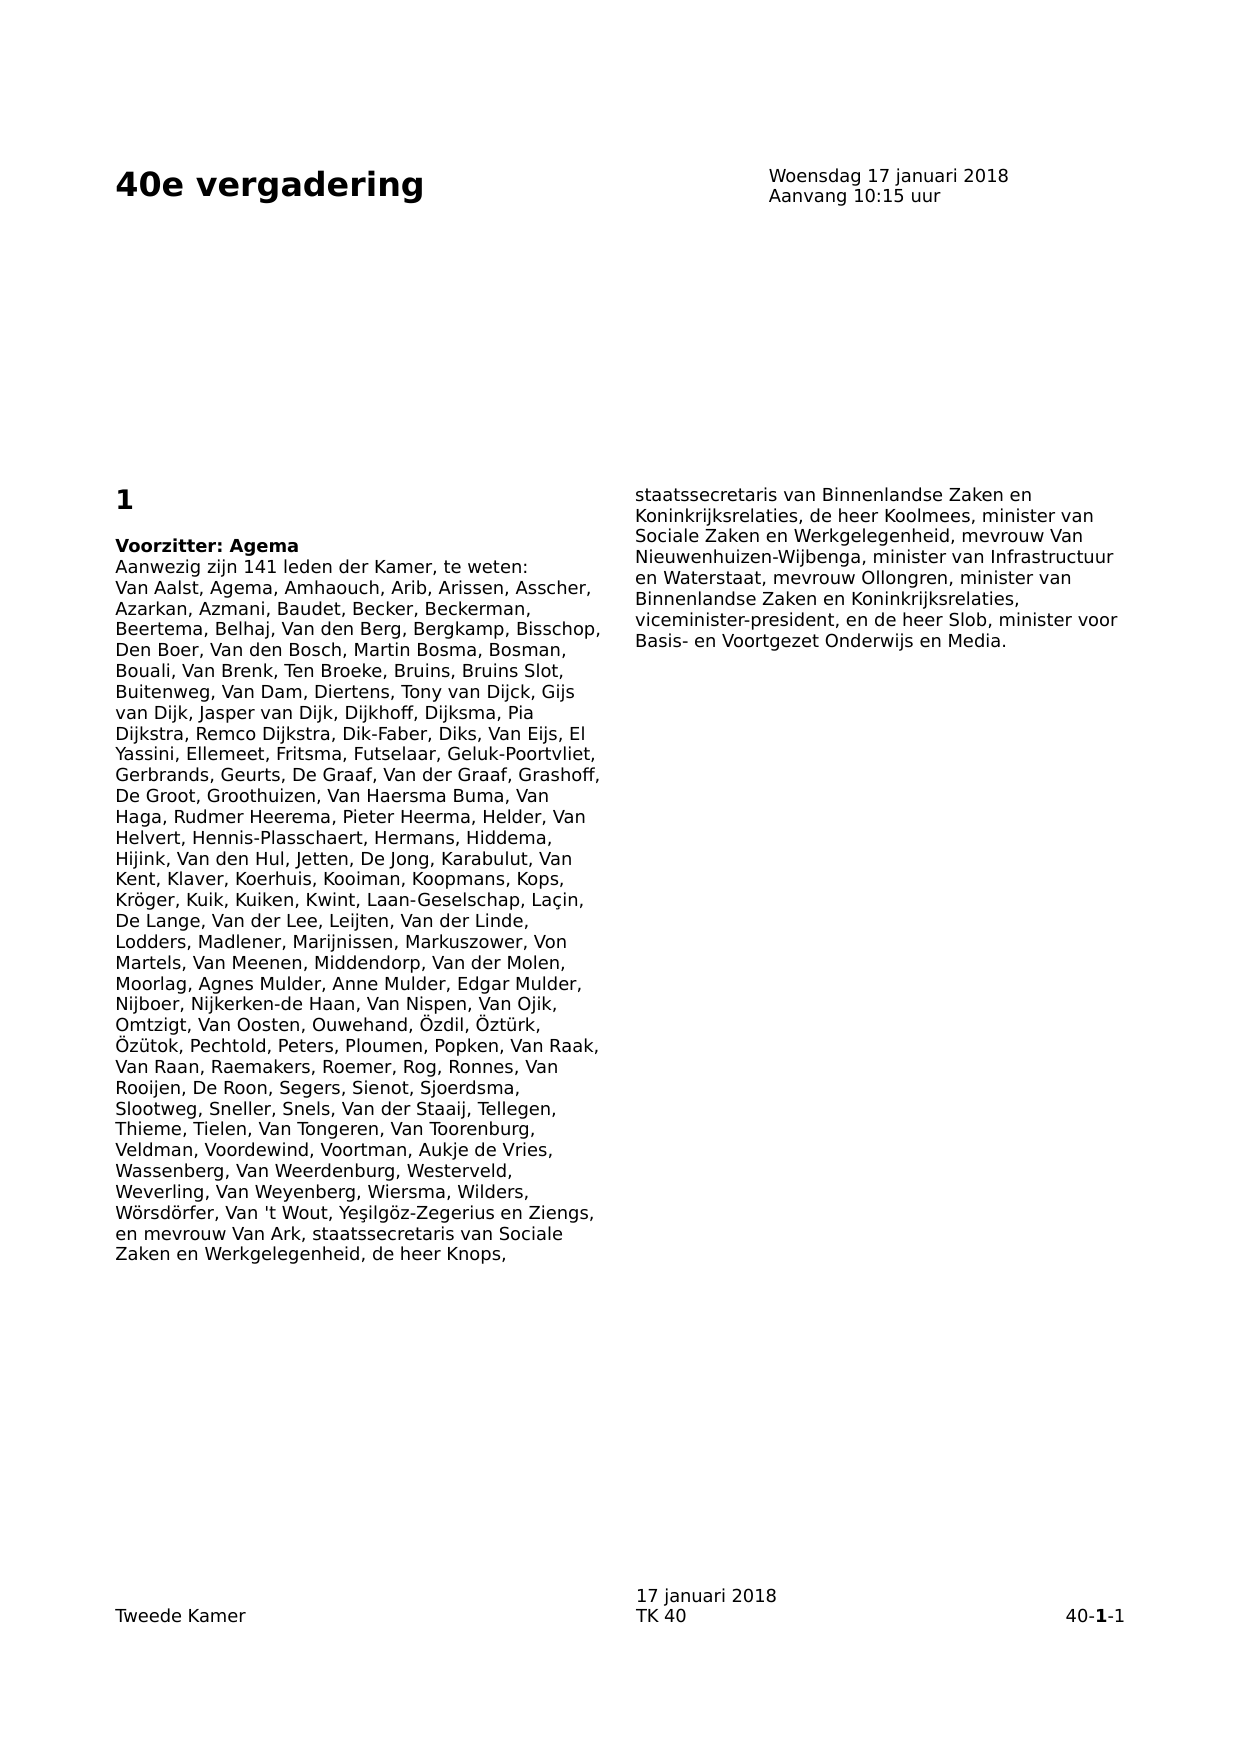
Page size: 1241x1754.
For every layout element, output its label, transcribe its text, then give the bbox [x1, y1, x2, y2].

table_cell Aanvang 10:15 uur [769, 186, 1125, 207]
text Voorzitter: Agema [115, 536, 605, 557]
text Van Aalst, Agema, Amhaouch, Arib, Arissen, Asscher, Azarkan, Azmani, Baudet, Becker, Beckerman, Beertema, Belhaj, Van den Berg, Bergkamp, Bisschop, Den Boer, Van den Bosch, Martin Bosma, Bosman, Bouali, Van Brenk, Ten Broeke, Bruins, Bruins Slot, Buitenweg, Van Dam, Diertens, Tony van Dijck, Gijs van Dijk, Jasper van Dijk, Dijkhoff, Dijksma, Pia Dijkstra, Remco Dijkstra, Dik-Faber, Diks, Van Eijs, El Yassini, Ellemeet, Fritsma, Futselaar, Geluk-Poortvliet, Gerbrands, Geurts, De Graaf, Van der Graaf, Grashoff, De Groot, Groothuizen, Van Haersma Buma, Van Haga, Rudmer Heerema, Pieter Heerma, Helder, Van Helvert, Hennis-Plasschaert, Hermans, Hiddema, Hijink, Van den Hul, Jetten, De Jong, Karabulut, Van Kent, Klaver, Koerhuis, Kooiman, Koopmans, Kops, Kröger, Kuik, Kuiken, Kwint, Laan-Geselschap, Laçin, De Lange, Van der Lee, Leijten, Van der Linde, Lodders, Madlener, Marijnissen, Markuszower, Von Martels, Van Meenen, Middendorp, Van der Molen, Moorlag, Agnes Mulder, Anne Mulder, Edgar Mulder, Nijboer, Nijkerken-de Haan, Van Nispen, Van Ojik, Omtzigt, Van Oosten, Ouwehand, Özdil, Öztürk, Özütok, Pechtold, Peters, Ploumen, Popken, Van Raak, Van Raan, Raemakers, Roemer, Rog, Ronnes, Van Rooijen, De Roon, Segers, Sienot, Sjoerdsma, Slootweg, Sneller, Snels, Van der Staaij, Tellegen, Thieme, Tielen, Van Tongeren, Van Toorenburg, Veldman, Voordewind, Voortman, Aukje de Vries, Wassenberg, Van Weerdenburg, Westerveld, Weverling, Van Weyenberg, Wiersma, Wilders, Wörsdörfer, Van 't Wout, Yeşilgöz-Zegerius en Ziengs, [115, 577, 605, 1223]
text en mevrouw Van Ark, staatssecretaris van Sociale Zaken en Werkgelegenheid, de heer Knops, [115, 1223, 605, 1265]
table_header 40e vergadering [115, 165, 768, 207]
text Aanwezig zijn 141 leden der Kamer, te weten: [115, 557, 605, 577]
text staatssecretaris van Binnenlandse Zaken en Koninkrijksrelaties, de heer Koolmees, minister van Sociale Zaken en Werkgelegenheid, mevrouw Van Nieuwenhuizen-Wijbenga, minister van Infrastructuur en Waterstaat, mevrouw Ollongren, minister van Binnenlandse Zaken en Koninkrijksrelaties, viceminister-president, en de heer Slob, minister voor Basis- en Voortgezet Onderwijs en Media. [635, 484, 1125, 651]
title 1 [115, 484, 605, 516]
table_header Woensdag 17 januari 2018 [769, 165, 1125, 186]
